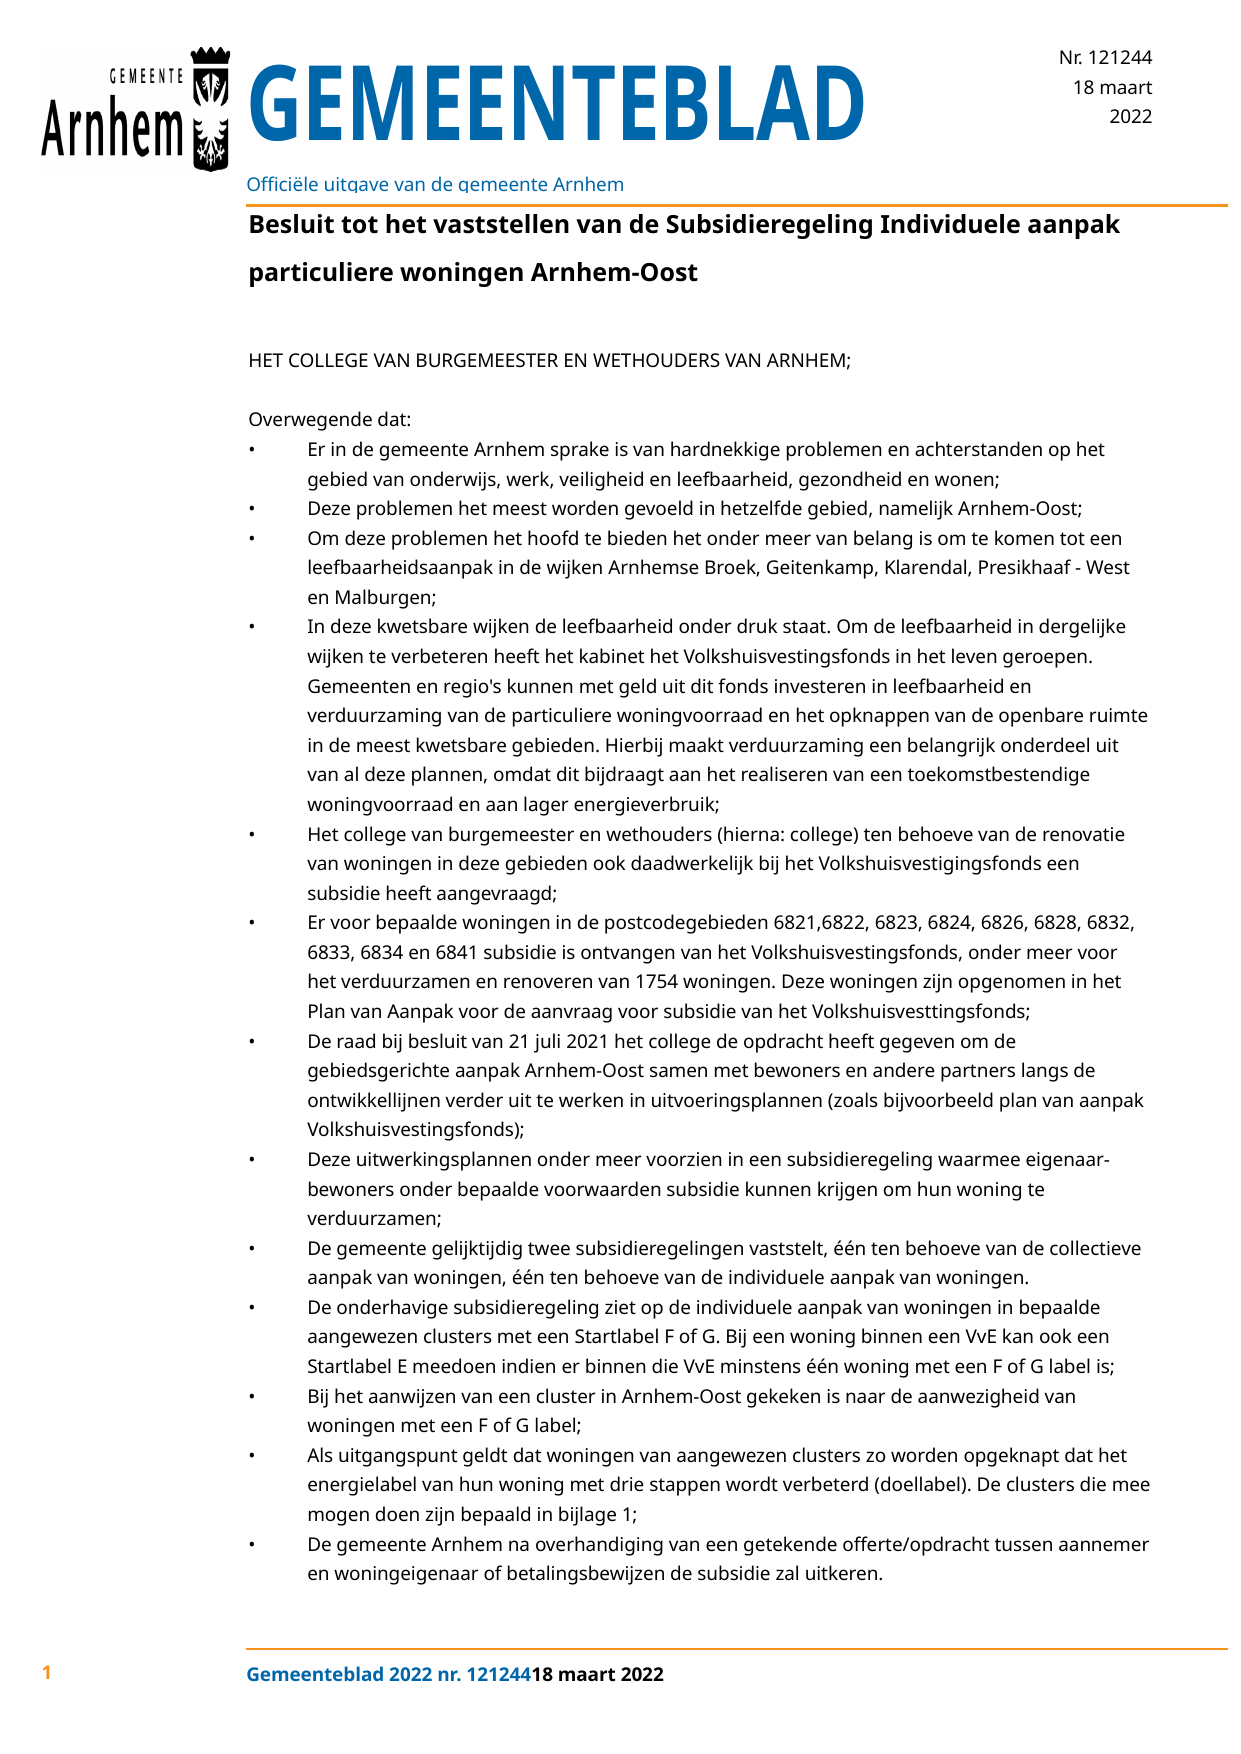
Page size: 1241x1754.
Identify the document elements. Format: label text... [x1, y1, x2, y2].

list De onderhavige subsidieregeling ziet op de individuele aanpak van woningen in bepaalde aangewezen clusters met een Startlabel F of G. Bij een woning binnen een VvE kan ook een Startlabel E meedoen indien er binnen die VvE minstens één woning met een F of G label is; [248, 1294, 1152, 1379]
list Om deze problemen het hoofd te bieden het onder meer van belang is om te komen tot een leefbaarheidsaanpak in de wijken Arnhemse Broek, Geitenkamp, Klarendal, Presikhaaf - West en Malburgen; [248, 525, 1152, 610]
list De gemeente gelijktijdig twee subsidieregelingen vaststelt, één ten behoeve van de collectieve aanpak van woningen, één ten behoeve van de individuele aanpak van woningen. [248, 1235, 1152, 1290]
list Het college van burgemeester en wethouders (hierna: college) ten behoeve van de renovatie van woningen in deze gebieden ook daadwerkelijk bij het Volkshuisvestigingsfonds een subsidie heeft aangevraagd; [248, 821, 1152, 906]
list Er in de gemeente Arnhem sprake is van hardnekkige problemen en achterstanden op het gebied van onderwijs, werk, veiligheid en leefbaarheid, gezondheid en wonen; [248, 436, 1152, 492]
list Deze uitwerkingsplannen onder meer voorzien in een subsidieregeling waarmee eigenaar-bewoners onder bepaalde voorwaarden subsidie kunnen krijgen om hun woning te verduurzamen; [248, 1146, 1152, 1231]
list Deze problemen het meest worden gevoeld in hetzelfde gebied, namelijk Arnhem-Oost; [248, 495, 1152, 521]
list Bij het aanwijzen van een cluster in Arnhem-Oost gekeken is naar de aanwezigheid van woningen met een F of G label; [248, 1383, 1152, 1438]
text HET COLLEGE VAN BURGEMEESTER EN WETHOUDERS VAN ARNHEM; [248, 347, 1152, 373]
list In deze kwetsbare wijken de leefbaarheid onder druk staat. Om de leefbaarheid in dergelijke wijken te verbeteren heeft het kabinet het Volkshuisvestingsfonds in het leven geroepen. Gemeenten en regio's kunnen met geld uit dit fonds investeren in leefbaarheid en verduurzaming van de particuliere woningvoorraad en het opknappen van de openbare ruimte in de meest kwetsbare gebieden. Hierbij maakt verduurzaming een belangrijk onderdeel uit van al deze plannen, omdat dit bijdraagt aan het realiseren van een toekomstbestendige woningvoorraad en aan lager energieverbruik; [248, 614, 1152, 817]
list De gemeente Arnhem na overhandiging van een getekende offerte/opdracht tussen aannemer en woningeigenaar of betalingsbewijzen de subsidie zal uitkeren. [248, 1531, 1152, 1586]
list Als uitgangspunt geldt dat woningen van aangewezen clusters zo worden opgeknapt dat het energielabel van hun woning met drie stappen wordt verbeterd (doellabel). De clusters die mee mogen doen zijn bepaald in bijlage 1; [248, 1442, 1152, 1527]
text Besluit tot het vaststellen van de Subsidieregeling Individuele aanpak particuliere woningen Arnhem-Oost [248, 207, 1152, 288]
picture [41, 47, 231, 172]
list De raad bij besluit van 21 juli 2021 het college de opdracht heeft gegeven om de gebiedsgerichte aanpak Arnhem-Oost samen met bewoners en andere partners langs de ontwikkellijnen verder uit te werken in uitvoeringsplannen (zoals bijvoorbeeld plan van aanpak Volkshuisvestingsfonds); [248, 1028, 1152, 1142]
text Overwegende dat: [248, 407, 1152, 432]
list Er voor bepaalde woningen in de postcodegebieden 6821,6822, 6823, 6824, 6826, 6828, 6832, 6833, 6834 en 6841 subsidie is ontvangen van het Volkshuisvestingsfonds, onder meer voor het verduurzamen en renoveren van 1754 woningen. Deze woningen zijn opgenomen in het Plan van Aanpak voor de aanvraag voor subsidie van het Volkshuisvesttingsfonds; [248, 909, 1152, 1024]
